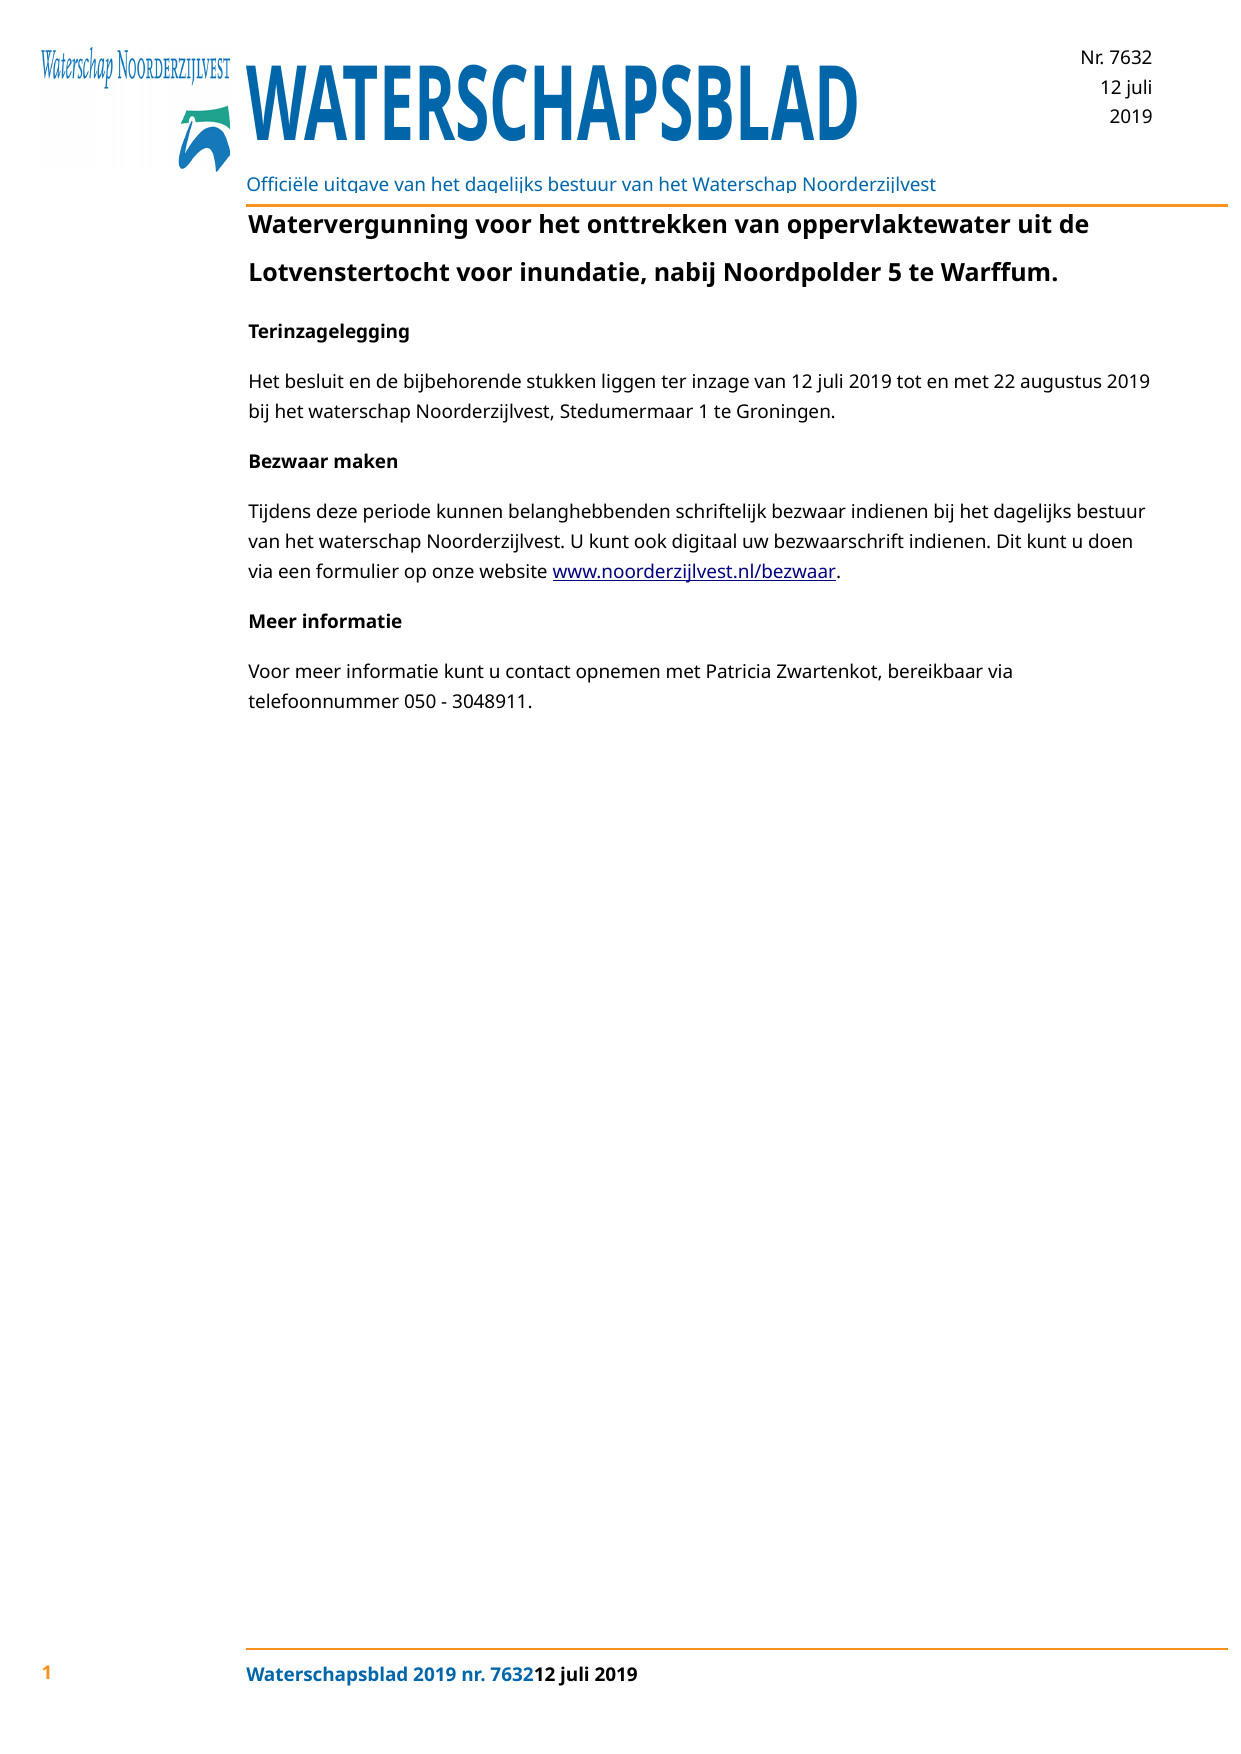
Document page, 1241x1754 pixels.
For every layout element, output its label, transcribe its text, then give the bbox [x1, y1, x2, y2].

text Terinzagelegging [248, 318, 1152, 344]
text Watervergunning voor het onttrekken van oppervlaktewater uit de Lotvenstertocht voor inundatie, nabij Noordpolder 5 te Warffum. [248, 207, 1152, 288]
text Het besluit en de bijbehorende stukken liggen ter inzage van 12 juli 2019 tot en met 22 augustus 2019 bij het waterschap Noorderzijlvest, Stedumermaar 1 te Groningen. [248, 368, 1152, 424]
text Tijdens deze periode kunnen belanghebbenden schriftelijk bezwaar indienen bij het dagelijks bestuur van het waterschap Noorderzijlvest. U kunt ook digitaal uw bezwaarschrift indienen. Dit kunt u doen via een formulier op onze website www.noorderzijlvest.nl/bezwaar. [248, 499, 1152, 584]
text Meer informatie [248, 608, 1152, 634]
picture [41, 47, 231, 172]
text Voor meer informatie kunt u contact opnemen met Patricia Zwartenkot, bereikbaar via telefoonnummer 050 - 3048911. [248, 659, 1152, 714]
text Bezwaar maken [248, 448, 1152, 474]
